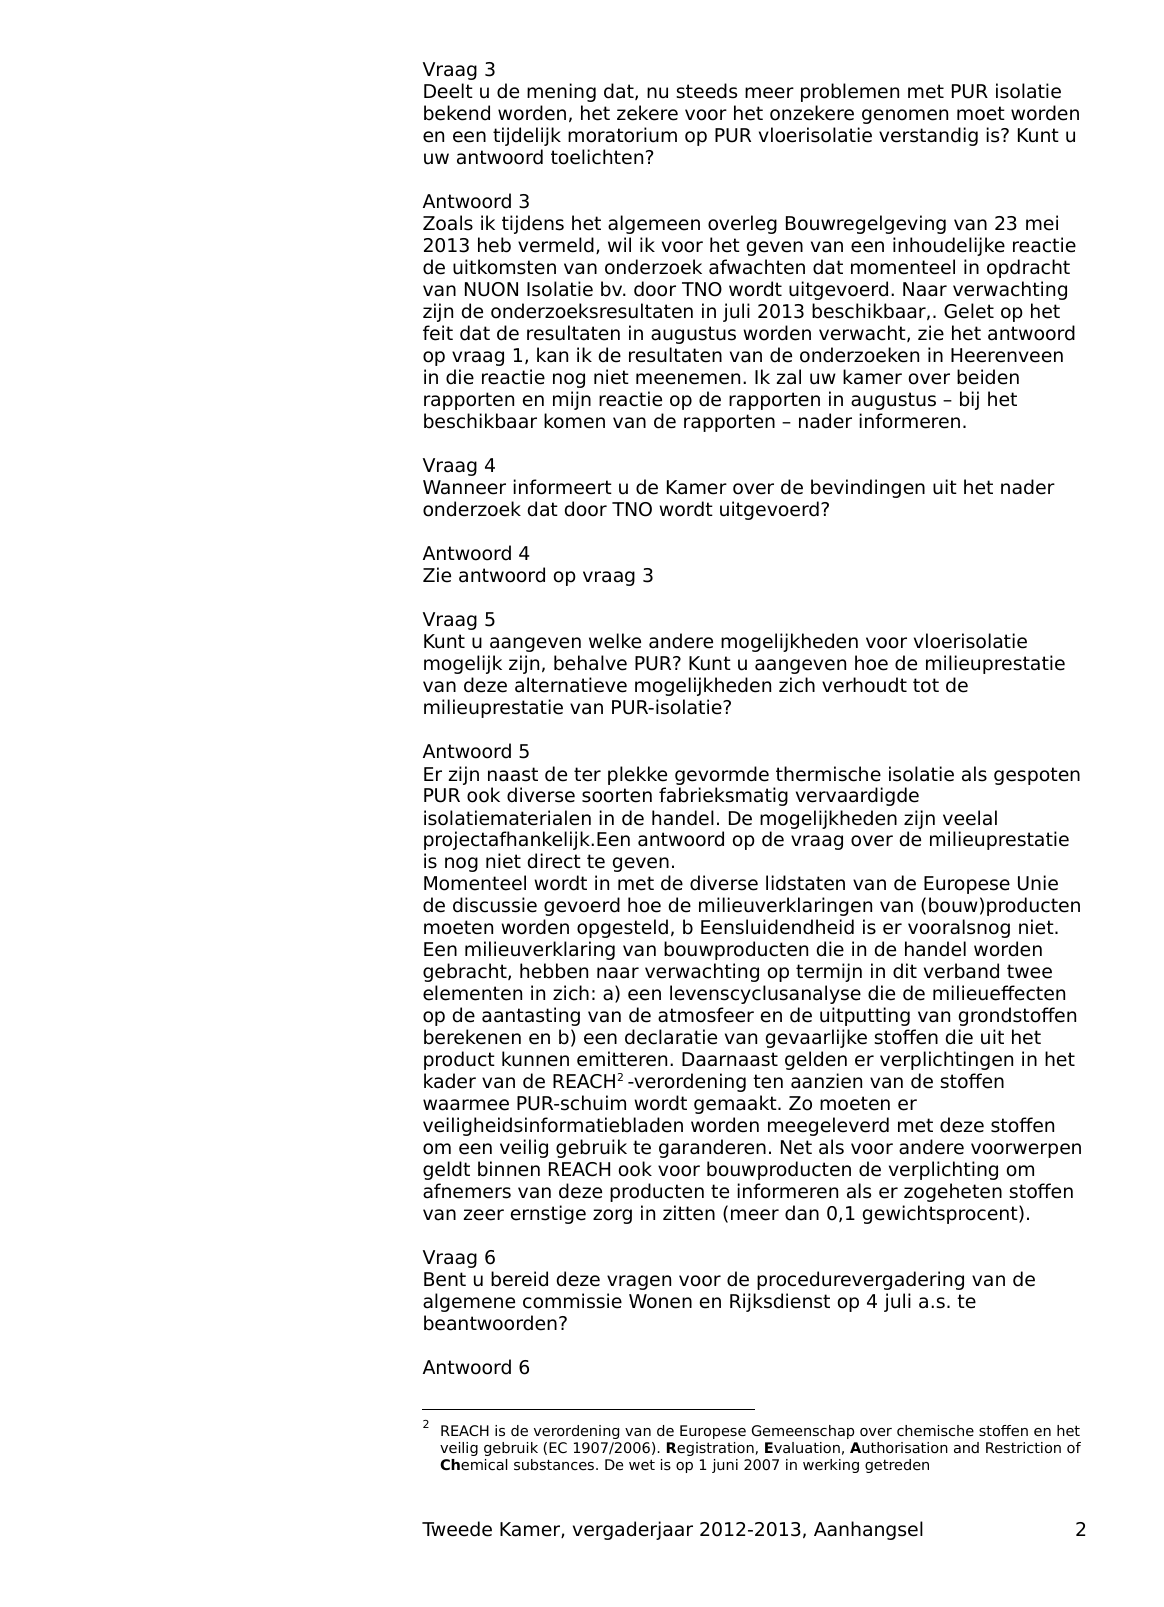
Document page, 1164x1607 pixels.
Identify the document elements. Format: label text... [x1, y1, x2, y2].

text Momenteel wordt in met de diverse lidstaten van de Europese Unie de discussie gevoerd hoe de milieuverklaringen van (bouw)producten moeten worden opgesteld, b Eensluidendheid is er vooralsnog niet. Een milieuverklaring van bouwproducten die in de handel worden gebracht, hebben naar verwachting op termijn in dit verband twee elementen in zich: a) een levenscyclusanalyse die de milieueffecten op de aantasting van de atmosfeer en de uitputting van grondstoffen berekenen en b) een declaratie van gevaarlijke stoffen die uit het product kunnen emitteren. Daarnaast gelden er verplichtingen in het kader van de REACH-verordening ten aanzien van de stoffen waarmee PUR-schuim wordt gemaakt. Zo moeten er veiligheidsinformatiebladen worden meegeleverd met deze stoffen om een veilig gebruik te garanderen. Net als voor andere voorwerpen geldt binnen REACH ook voor bouwproducten de verplichting om afnemers van deze producten te informeren als er zogeheten stoffen van zeer ernstige zorg in zitten (meer dan 0,1 gewichtsprocent). [422, 873, 1087, 1225]
text Vraag 3 [422, 59, 1087, 81]
text REACH is de verordening van de Europese Gemeenschap over chemische stoffen en het veilig gebruik (EC 1907/2006). Registration, Evaluation, Authorisation and Restriction of Chemical substances. De wet is op 1 juni 2007 in werking getreden [422, 1418, 1087, 1474]
text Antwoord 3 [422, 191, 1087, 213]
text Antwoord 5 [422, 741, 1087, 763]
text Antwoord 6 [422, 1357, 1087, 1379]
text Bent u bereid deze vragen voor de procedurevergadering van de algemene commissie Wonen en Rijksdienst op 4 juli a.s. te beantwoorden? [422, 1269, 1087, 1335]
text Vraag 6 [422, 1247, 1087, 1269]
text Vraag 5 [422, 609, 1087, 631]
text Zie antwoord op vraag 3 [422, 565, 1087, 587]
text Deelt u de mening dat, nu steeds meer problemen met PUR isolatie bekend worden, het zekere voor het onzekere genomen moet worden en een tijdelijk moratorium op PUR vloerisolatie verstandig is? Kunt u uw antwoord toelichten? [422, 81, 1087, 169]
text Er zijn naast de ter plekke gevormde thermische isolatie als gespoten PUR ook diverse soorten fabrieksmatig vervaardigde isolatiematerialen in de handel. De mogelijkheden zijn veelal projectafhankelijk.Een antwoord op de vraag over de milieuprestatie is nog niet direct te geven. [422, 763, 1087, 873]
text Wanneer informeert u de Kamer over de bevindingen uit het nader onderzoek dat door TNO wordt uitgevoerd? [422, 477, 1087, 521]
text Antwoord 4 [422, 543, 1087, 565]
text Kunt u aangeven welke andere mogelijkheden voor vloerisolatie mogelijk zijn, behalve PUR? Kunt u aangeven hoe de milieuprestatie van deze alternatieve mogelijkheden zich verhoudt tot de milieuprestatie van PUR-isolatie? [422, 631, 1087, 719]
text Vraag 4 [422, 455, 1087, 477]
text Zoals ik tijdens het algemeen overleg Bouwregelgeving van 23 mei 2013 heb vermeld, wil ik voor het geven van een inhoudelijke reactie de uitkomsten van onderzoek afwachten dat momenteel in opdracht van NUON Isolatie bv. door TNO wordt uitgevoerd. Naar verwachting zijn de onderzoeksresultaten in juli 2013 beschikbaar,. Gelet op het feit dat de resultaten in augustus worden verwacht, zie het antwoord op vraag 1, kan ik de resultaten van de onderzoeken in Heerenveen in die reactie nog niet meenemen. Ik zal uw kamer over beiden rapporten en mijn reactie op de rapporten in augustus – bij het beschikbaar komen van de rapporten – nader informeren. [422, 213, 1087, 433]
